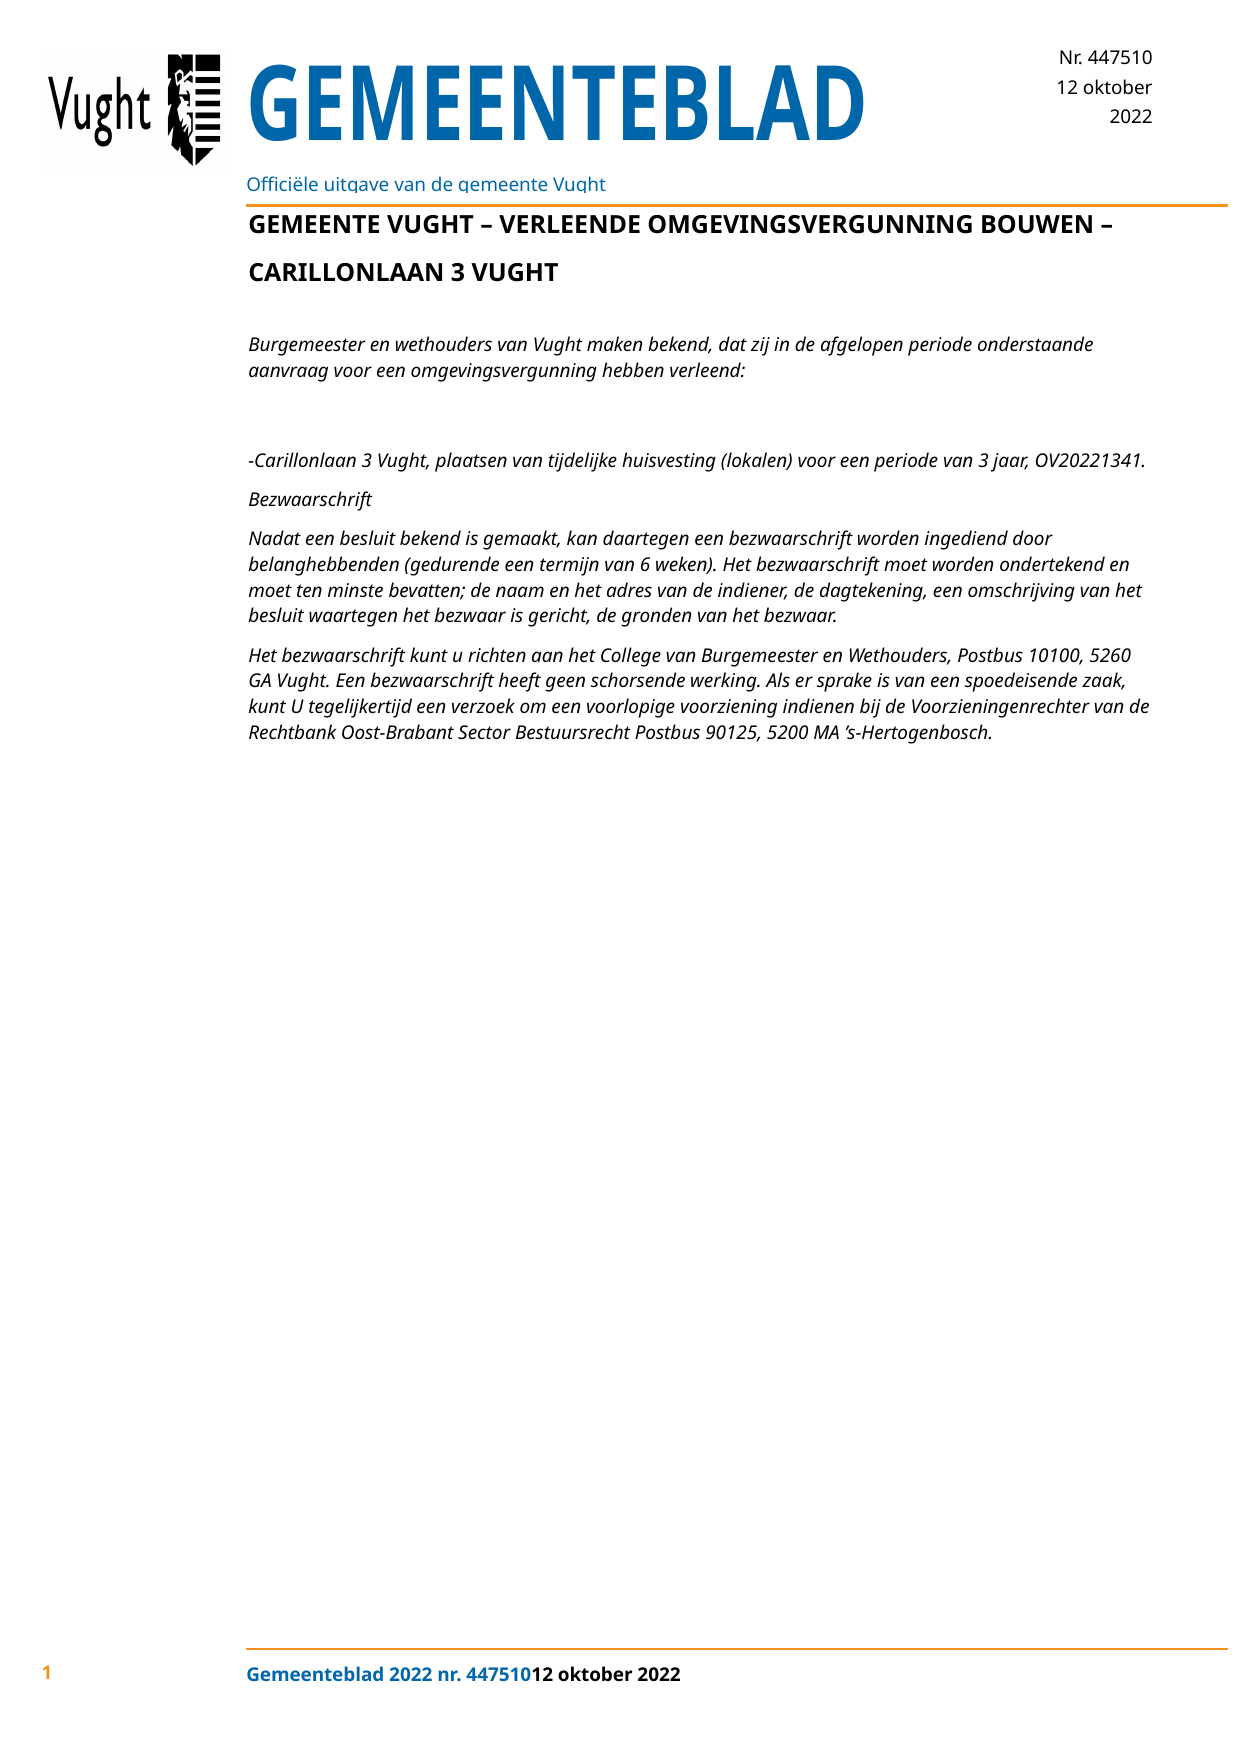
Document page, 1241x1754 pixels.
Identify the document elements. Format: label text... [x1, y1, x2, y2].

text Het bezwaarschrift kunt u richten aan het College van Burgemeester en Wethouders, Postbus 10100, 5260 GA Vught. Een bezwaarschrift heeft geen schorsende werking. Als er sprake is van een spoedeisende zaak, kunt U tegelijkertijd een verzoek om een voorlopige voorziening indienen bij de Voorzieningenrechter van de Rechtbank Oost-Brabant Sector Bestuursrecht Postbus 90125, 5200 MA ’s-Hertogenbosch. [248, 642, 1152, 745]
picture [41, 47, 231, 172]
text -Carillonlaan 3 Vught, plaatsen van tijdelijke huisvesting (lokalen) voor een periode van 3 jaar, OV20221341. [248, 447, 1152, 473]
text Nadat een besluit bekend is gemaakt, kan daartegen een bezwaarschrift worden ingediend door belanghebbenden (gedurende een termijn van 6 weken). Het bezwaarschrift moet worden ondertekend en moet ten minste bevatten; de naam en het adres van de indiener, de dagtekening, een omschrijving van het besluit waartegen het bezwaar is gericht, de gronden van het bezwaar. [248, 525, 1152, 628]
text Burgemeester en wethouders van Vught maken bekend, dat zij in de afgelopen periode onderstaande aanvraag voor een omgevingsvergunning hebben verleend: [248, 331, 1152, 383]
text GEMEENTE VUGHT – VERLEENDE OMGEVINGSVERGUNNING BOUWEN –CARILLONLAAN 3 VUGHT [248, 207, 1152, 288]
text Bezwaarschrift [248, 486, 1152, 512]
